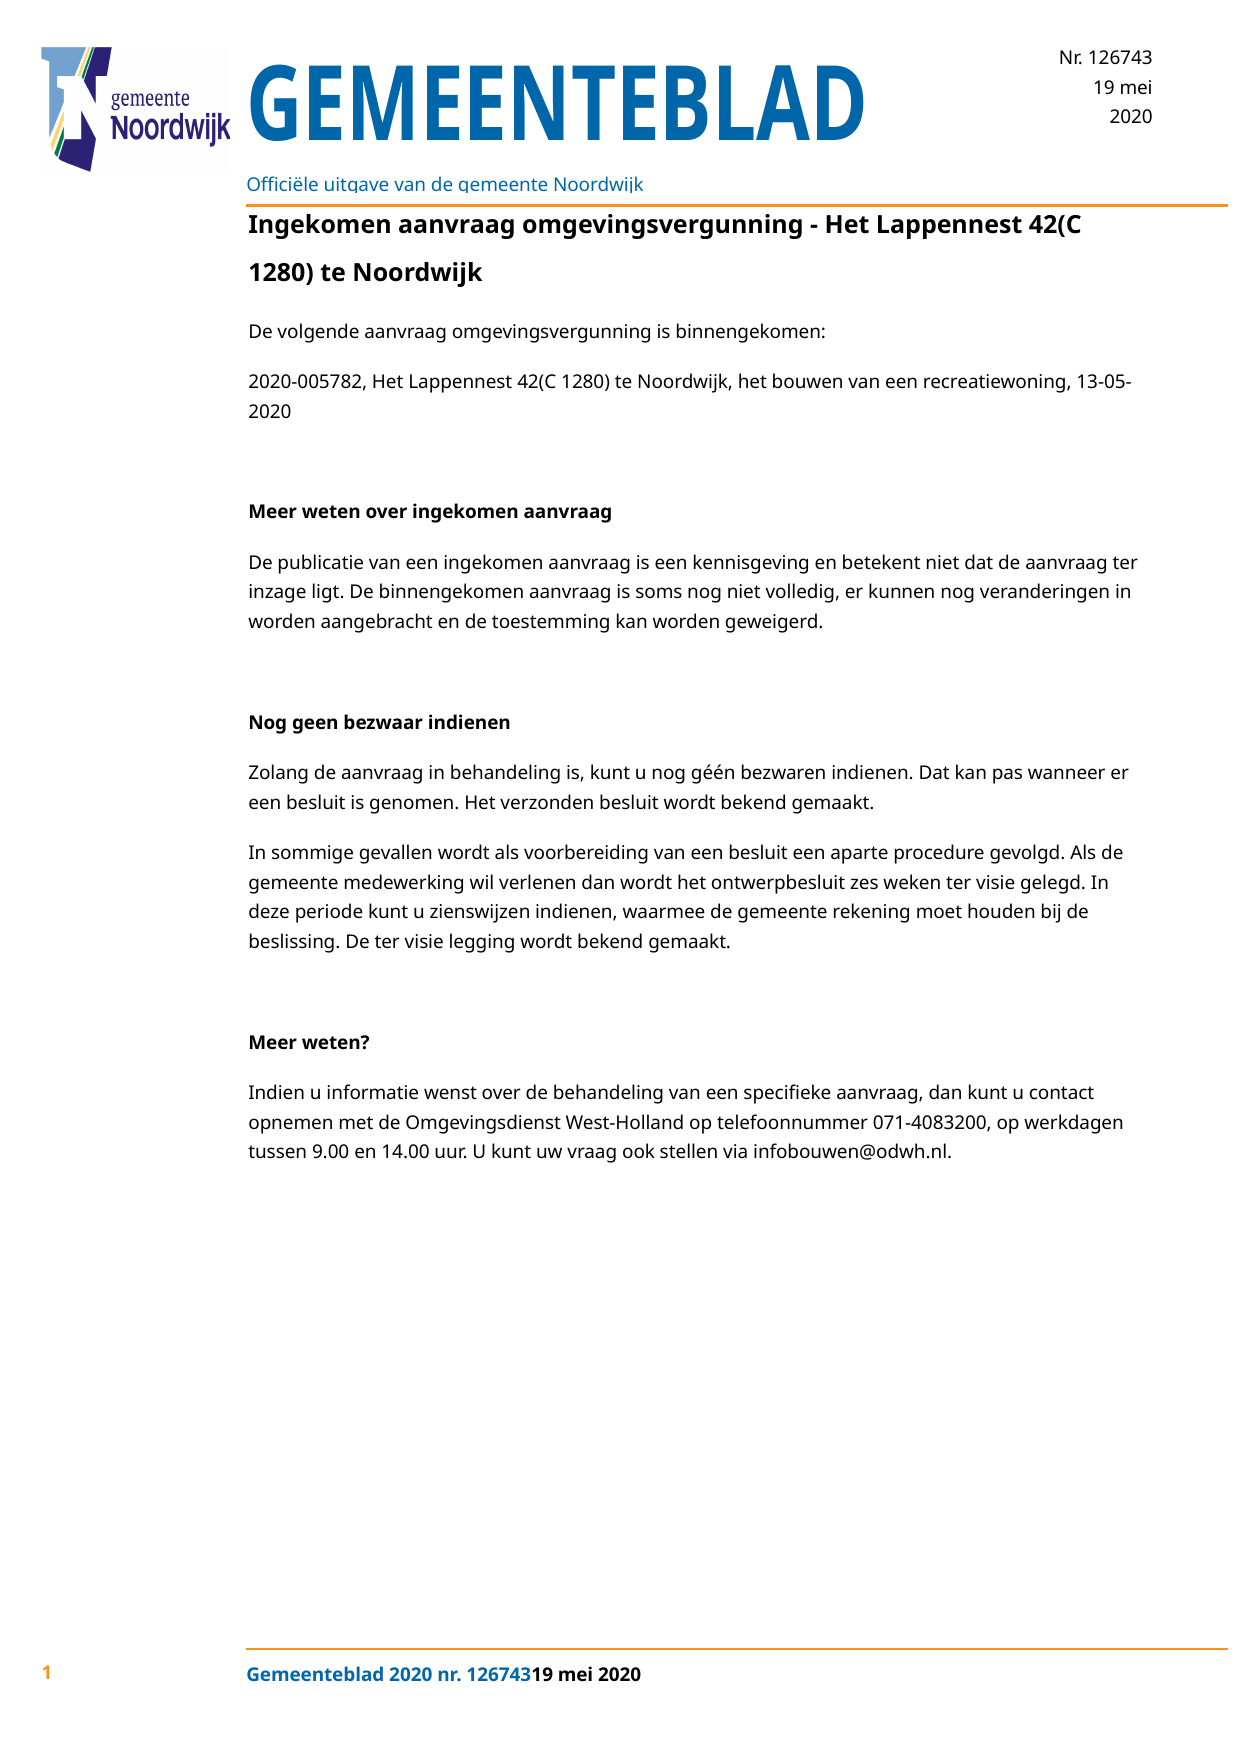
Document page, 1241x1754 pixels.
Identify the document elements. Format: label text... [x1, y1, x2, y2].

text Ingekomen aanvraag omgevingsvergunning - Het Lappennest 42(C 1280) te Noordwijk [248, 207, 1152, 288]
text Meer weten over ingekomen aanvraag [248, 499, 1152, 524]
text 2020-005782, Het Lappennest 42(C 1280) te Noordwijk, het bouwen van een recreatiewoning, 13-05-2020 [248, 368, 1152, 424]
text Zolang de aanvraag in behandeling is, kunt u nog géén bezwaren indienen. Dat kan pas wanneer er een besluit is genomen. Het verzonden besluit wordt bekend gemaakt. [248, 759, 1152, 815]
text Indien u informatie wenst over de behandeling van een specifieke aanvraag, dan kunt u contact opnemen met de Omgevingsdienst West-Holland op telefoonnummer 071-4083200, op werkdagen tussen 9.00 en 14.00 uur. U kunt uw vraag ook stellen via infobouwen@odwh.nl. [248, 1079, 1152, 1164]
text Nog geen bezwaar indienen [248, 709, 1152, 735]
text In sommige gevallen wordt als voorbereiding van een besluit een aparte procedure gevolgd. Als de gemeente medewerking wil verlenen dan wordt het ontwerpbesluit zes weken ter visie gelegd. In deze periode kunt u zienswijzen indienen, waarmee de gemeente rekening moet houden bij de beslissing. De ter visie legging wordt bekend gemaakt. [248, 839, 1152, 954]
text De volgende aanvraag omgevingsvergunning is binnengekomen: [248, 318, 1152, 344]
text Meer weten? [248, 1029, 1152, 1055]
text De publicatie van een ingekomen aanvraag is een kennisgeving en betekent niet dat de aanvraag ter inzage ligt. De binnengekomen aanvraag is soms nog niet volledig, er kunnen nog veranderingen in worden aangebracht en de toestemming kan worden geweigerd. [248, 549, 1152, 634]
picture [41, 47, 231, 172]
